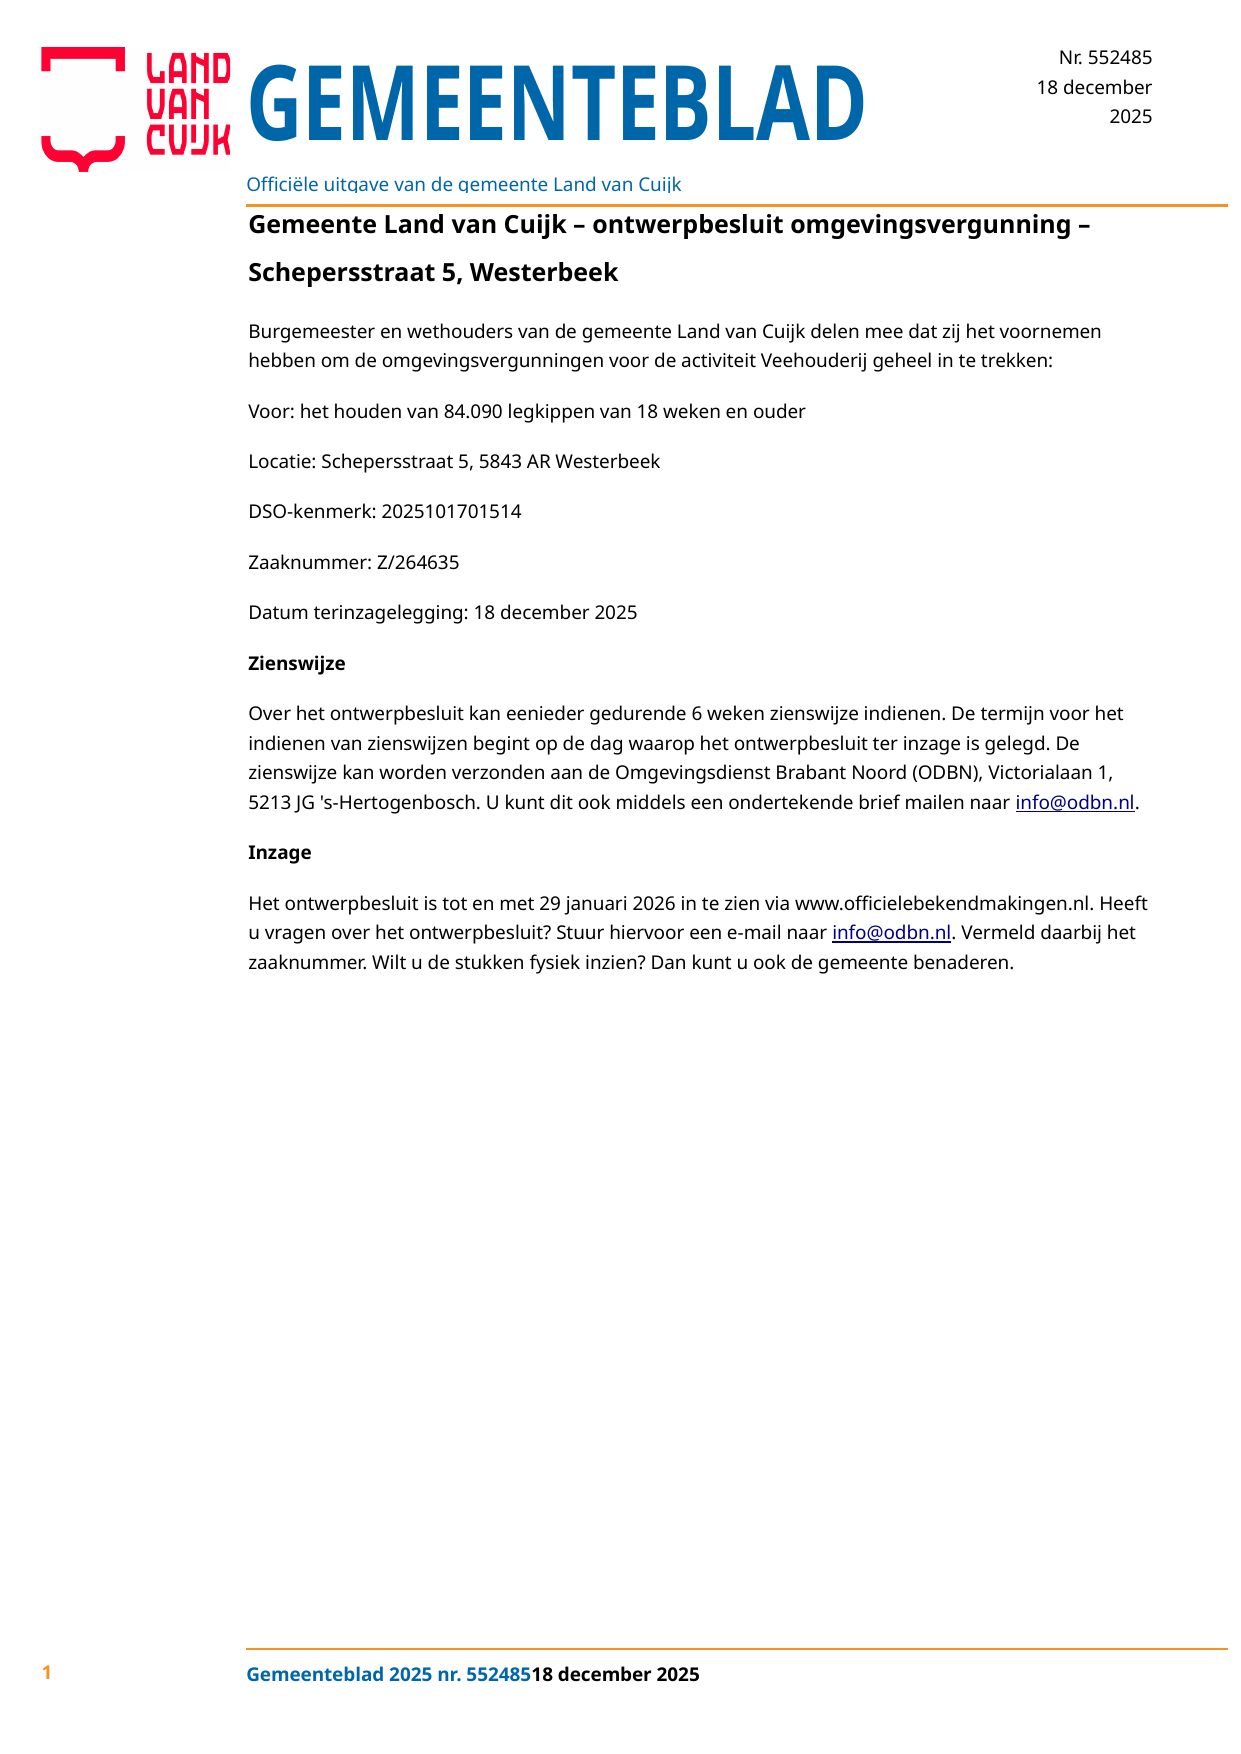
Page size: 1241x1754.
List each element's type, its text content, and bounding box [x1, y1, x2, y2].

text Zaaknummer: Z/264635 [248, 549, 1152, 575]
text Gemeente Land van Cuijk – ontwerpbesluit omgevingsvergunning – Schepersstraat 5, Westerbeek [248, 207, 1152, 288]
text Inzage [248, 839, 1152, 865]
text Locatie: Schepersstraat 5, 5843 AR Westerbeek [248, 448, 1152, 474]
text Voor: het houden van 84.090 legkippen van 18 weken en ouder [248, 398, 1152, 424]
text Datum terinzagelegging: 18 december 2025 [248, 599, 1152, 625]
text Burgemeester en wethouders van de gemeente Land van Cuijk delen mee dat zij het voornemen hebben om de omgevingsvergunningen voor de activiteit Veehouderij geheel in te trekken: [248, 318, 1152, 373]
text DSO-kenmerk: 2025101701514 [248, 499, 1152, 524]
text Het ontwerpbesluit is tot en met 29 januari 2026 in te zien via www.officielebekendmakingen.nl. Heeft u vragen over het ontwerpbesluit? Stuur hiervoor een e-mail naar info@odbn.nl. Vermeld daarbij het zaaknummer. Wilt u de stukken fysiek inzien? Dan kunt u ook de gemeente benaderen. [248, 890, 1152, 975]
text Over het ontwerpbesluit kan eenieder gedurende 6 weken zienswijze indienen. De termijn voor het indienen van zienswijzen begint op de dag waarop het ontwerpbesluit ter inzage is gelegd. De zienswijze kan worden verzonden aan de Omgevingsdienst Brabant Noord (ODBN), Victorialaan 1, 5213 JG 's-Hertogenbosch. U kunt dit ook middels een ondertekende brief mailen naar info@odbn.nl. [248, 700, 1152, 815]
picture [41, 47, 231, 172]
text Zienswijze [248, 650, 1152, 676]
